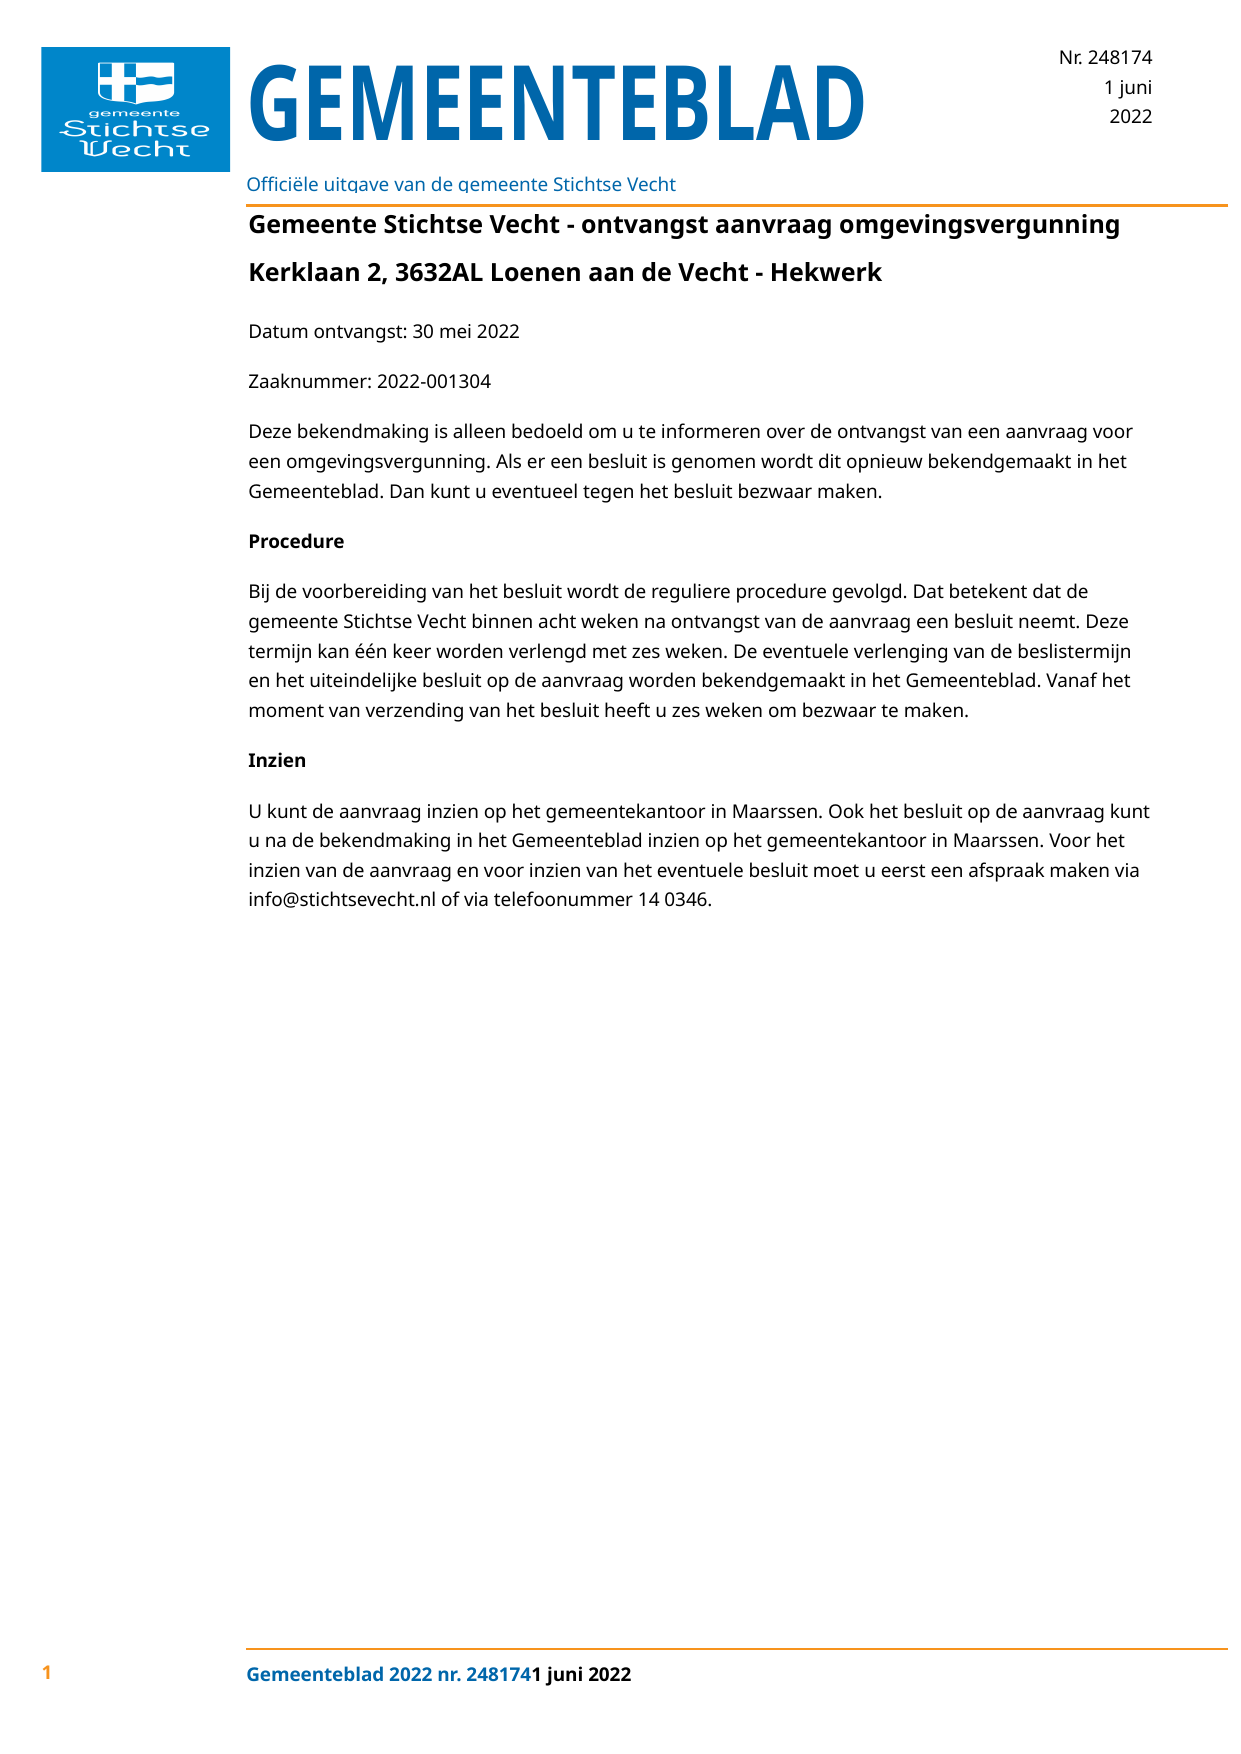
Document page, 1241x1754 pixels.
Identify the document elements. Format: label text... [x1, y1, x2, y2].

picture [99, 63, 135, 101]
text Deze bekendmaking is alleen bedoeld om u te informeren over de ontvangst van een aanvraag voor een omgevingsvergunning. Als er een besluit is genomen wordt dit opnieuw bekendgemaakt in het Gemeenteblad. Dan kunt u eventueel tegen het besluit bezwaar maken. [248, 419, 1152, 504]
text Gemeente Stichtse Vecht - ontvangst aanvraag omgevingsvergunning Kerklaan 2, 3632AL Loenen aan de Vecht - Hekwerk [248, 207, 1152, 288]
text Procedure [248, 528, 1152, 554]
text Zaaknummer: 2022-001304 [248, 368, 1152, 394]
text U kunt de aanvraag inzien op het gemeentekantoor in Maarssen. Ook het besluit op de aanvraag kunt u na de bekendmaking in het Gemeenteblad inzien op het gemeentekantoor in Maarssen. Voor het inzien van de aanvraag en voor inzien van het eventuele besluit moet u eerst een afspraak maken via info@stichtsevecht.nl of via telefoonummer 14 0346. [248, 798, 1152, 912]
text Datum ontvangst: 30 mei 2022 [248, 318, 1152, 344]
picture [137, 63, 174, 103]
text Bij de voorbereiding van het besluit wordt de reguliere procedure gevolgd. Dat betekent dat de gemeente Stichtse Vecht binnen acht weken na ontvangst van de aanvraag een besluit neemt. Deze termijn kan één keer worden verlengd met zes weken. De eventuele verlenging van de beslistermijn en het uiteindelijke besluit op de aanvraag worden bekendgemaakt in het Gemeenteblad. Vanaf het moment van verzending van het besluit heeft u zes weken om bezwaar te maken. [248, 579, 1152, 723]
text Inzien [248, 747, 1152, 773]
